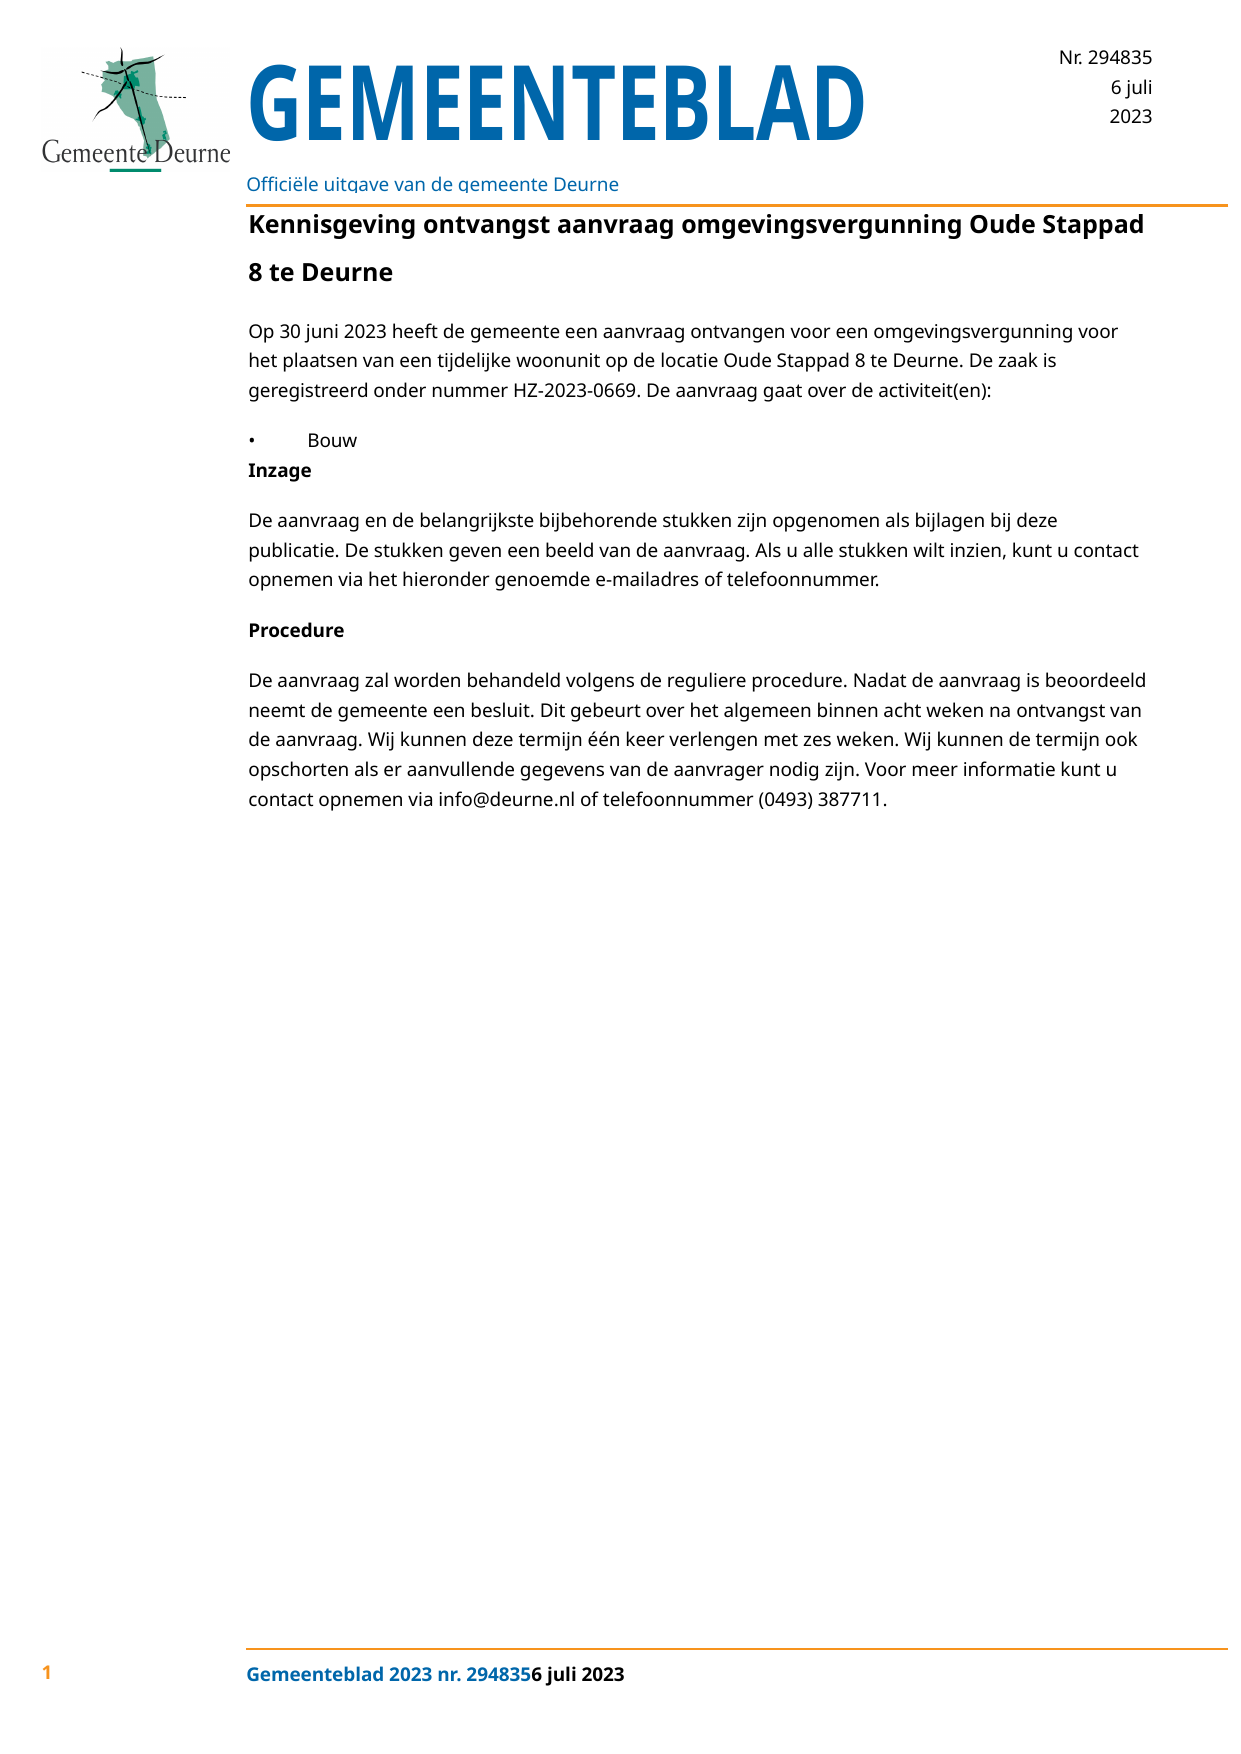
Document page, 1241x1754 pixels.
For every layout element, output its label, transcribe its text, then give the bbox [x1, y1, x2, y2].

text Op 30 juni 2023 heeft de gemeente een aanvraag ontvangen voor een omgevingsvergunning voor het plaatsen van een tijdelijke woonunit op de locatie Oude Stappad 8 te Deurne. De zaak is geregistreerd onder nummer HZ-2023-0669. De aanvraag gaat over de activiteit(en): [248, 318, 1152, 403]
text Procedure [248, 617, 1152, 643]
text De aanvraag zal worden behandeld volgens de reguliere procedure. Nadat de aanvraag is beoordeeld neemt de gemeente een besluit. Dit gebeurt over het algemeen binnen acht weken na ontvangst van de aanvraag. Wij kunnen deze termijn één keer verlengen met zes weken. Wij kunnen de termijn ook opschorten als er aanvullende gegevens van de aanvrager nodig zijn. Voor meer informatie kunt u contact opnemen via info@deurne.nl of telefoonnummer (0493) 387711. [248, 667, 1152, 812]
text De aanvraag en de belangrijkste bijbehorende stukken zijn opgenomen als bijlagen bij deze publicatie. De stukken geven een beeld van de aanvraag. Als u alle stukken wilt inzien, kunt u contact opnemen via het hieronder genoemde e-mailadres of telefoonnummer. [248, 507, 1152, 592]
picture [41, 47, 231, 172]
text Kennisgeving ontvangst aanvraag omgevingsvergunning Oude Stappad 8 te Deurne [248, 207, 1152, 288]
text Inzage [248, 457, 1152, 483]
list Bouw [248, 427, 1152, 453]
